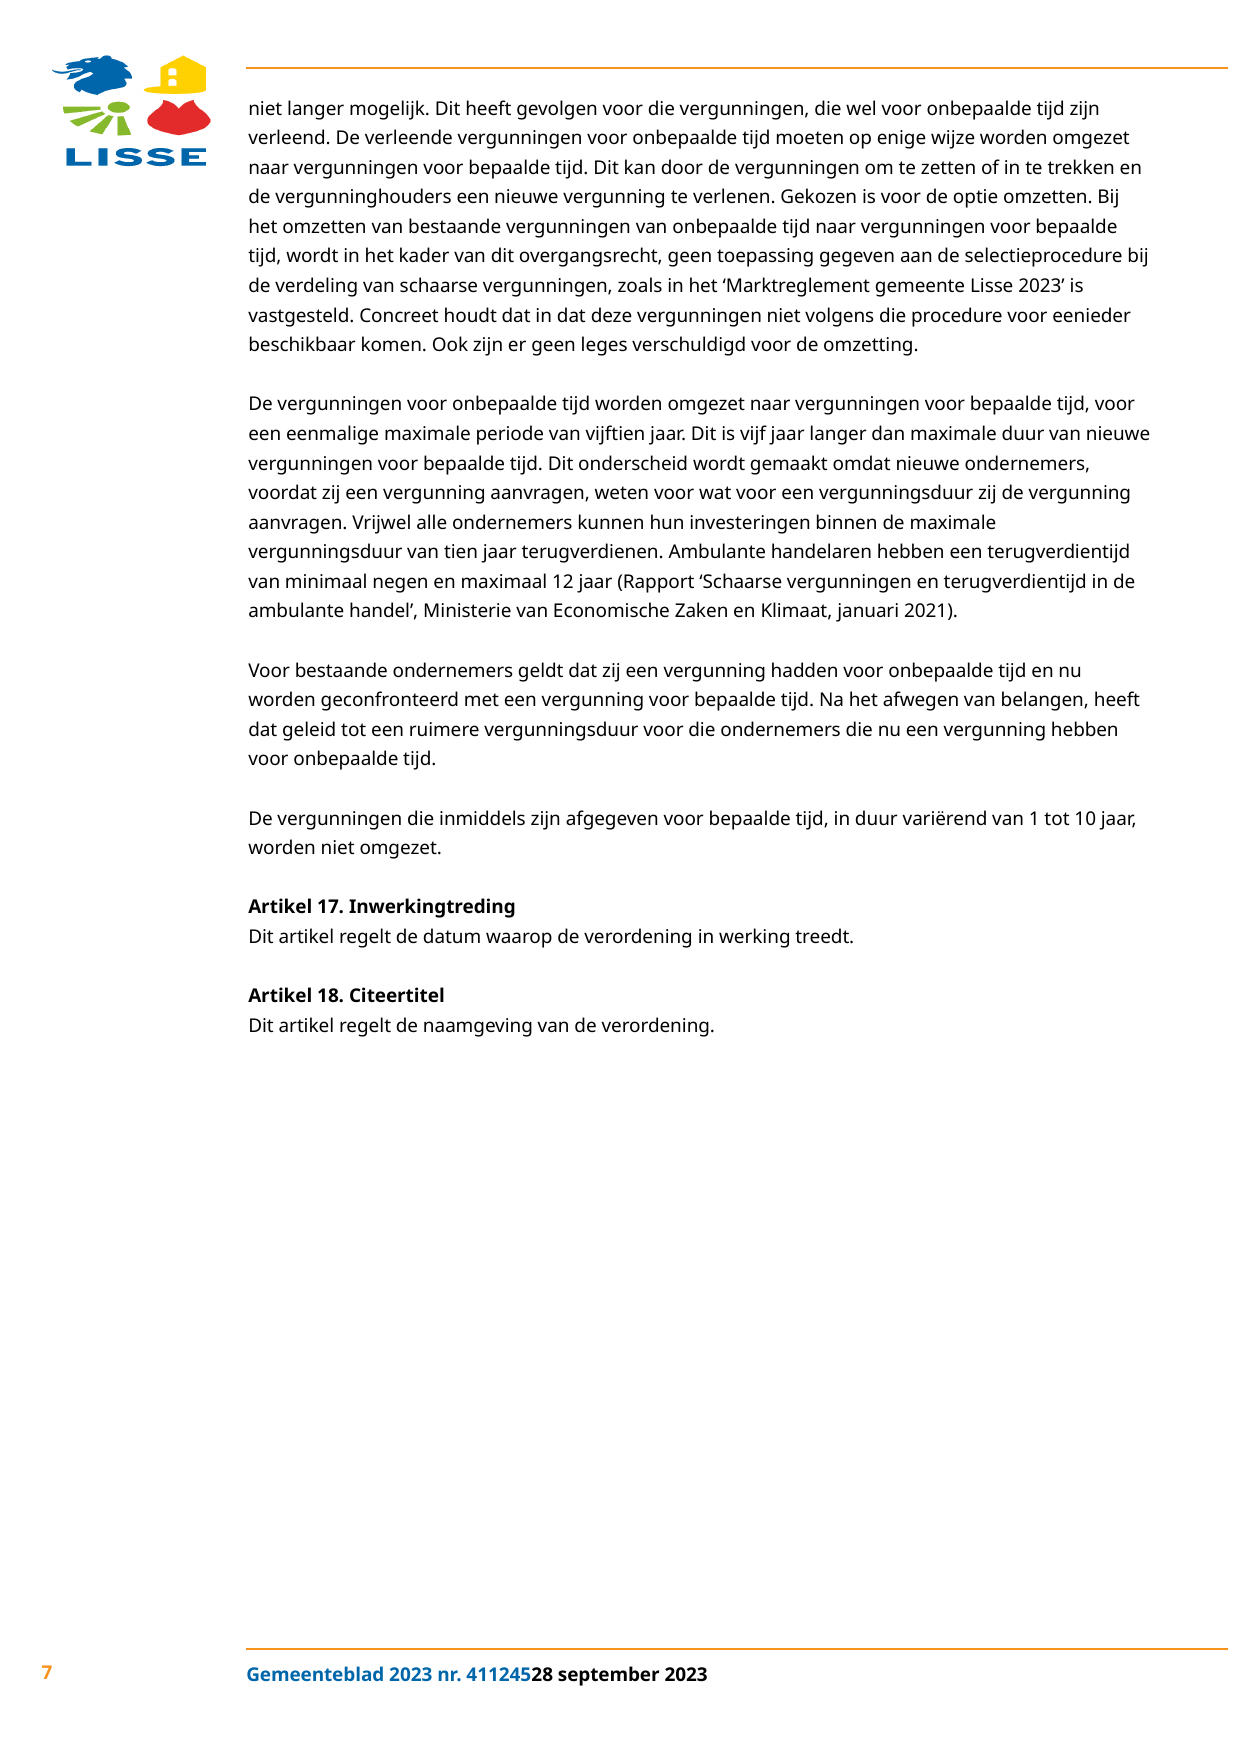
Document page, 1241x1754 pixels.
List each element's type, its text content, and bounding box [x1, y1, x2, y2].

text Dit artikel regelt de datum waarop de verordening in werking treedt. [248, 923, 1152, 949]
text Artikel 18. Citeertitel [248, 982, 1152, 1008]
text Artikel 17. Inwerkingtreding [248, 893, 1152, 919]
text De vergunningen voor onbepaalde tijd worden omgezet naar vergunningen voor bepaalde tijd, voor een eenmalige maximale periode van vijftien jaar. Dit is vijf jaar langer dan maximale duur van nieuwe vergunningen voor bepaalde tijd. Dit onderscheid wordt gemaakt omdat nieuwe ondernemers, voordat zij een vergunning aanvragen, weten voor wat voor een vergunningsduur zij de vergunning aanvragen. Vrijwel alle ondernemers kunnen hun investeringen binnen de maximale vergunningsduur van tien jaar terugverdienen. Ambulante handelaren hebben een terugverdientijd van minimaal negen en maximaal 12 jaar (Rapport ‘Schaarse vergunningen en terugverdientijd in de ambulante handel’, Ministerie van Economische Zaken en Klimaat, januari 2021). [248, 391, 1152, 623]
picture [41, 47, 231, 172]
text niet langer mogelijk. Dit heeft gevolgen voor die vergunningen, die wel voor onbepaalde tijd zijn verleend. De verleende vergunningen voor onbepaalde tijd moeten op enige wijze worden omgezet naar vergunningen voor bepaalde tijd. Dit kan door de vergunningen om te zetten of in te trekken en de vergunninghouders een nieuwe vergunning te verlenen. Gekozen is voor de optie omzetten. Bij het omzetten van bestaande vergunningen van onbepaalde tijd naar vergunningen voor bepaalde tijd, wordt in het kader van dit overgangsrecht, geen toepassing gegeven aan de selectieprocedure bij de verdeling van schaarse vergunningen, zoals in het ‘Marktreglement gemeente Lisse 2023’ is vastgesteld. Concreet houdt dat in dat deze vergunningen niet volgens die procedure voor eenieder beschikbaar komen. Ook zijn er geen leges verschuldigd voor de omzetting. [248, 95, 1152, 357]
text Dit artikel regelt de naamgeving van de verordening. [248, 1012, 1152, 1038]
text De vergunningen die inmiddels zijn afgegeven voor bepaalde tijd, in duur variërend van 1 tot 10 jaar, worden niet omgezet. [248, 805, 1152, 860]
text Voor bestaande ondernemers geldt dat zij een vergunning hadden voor onbepaalde tijd en nu worden geconfronteerd met een vergunning voor bepaalde tijd. Na het afwegen van belangen, heeft dat geleid tot een ruimere vergunningsduur voor die ondernemers die nu een vergunning hebben voor onbepaalde tijd. [248, 657, 1152, 771]
